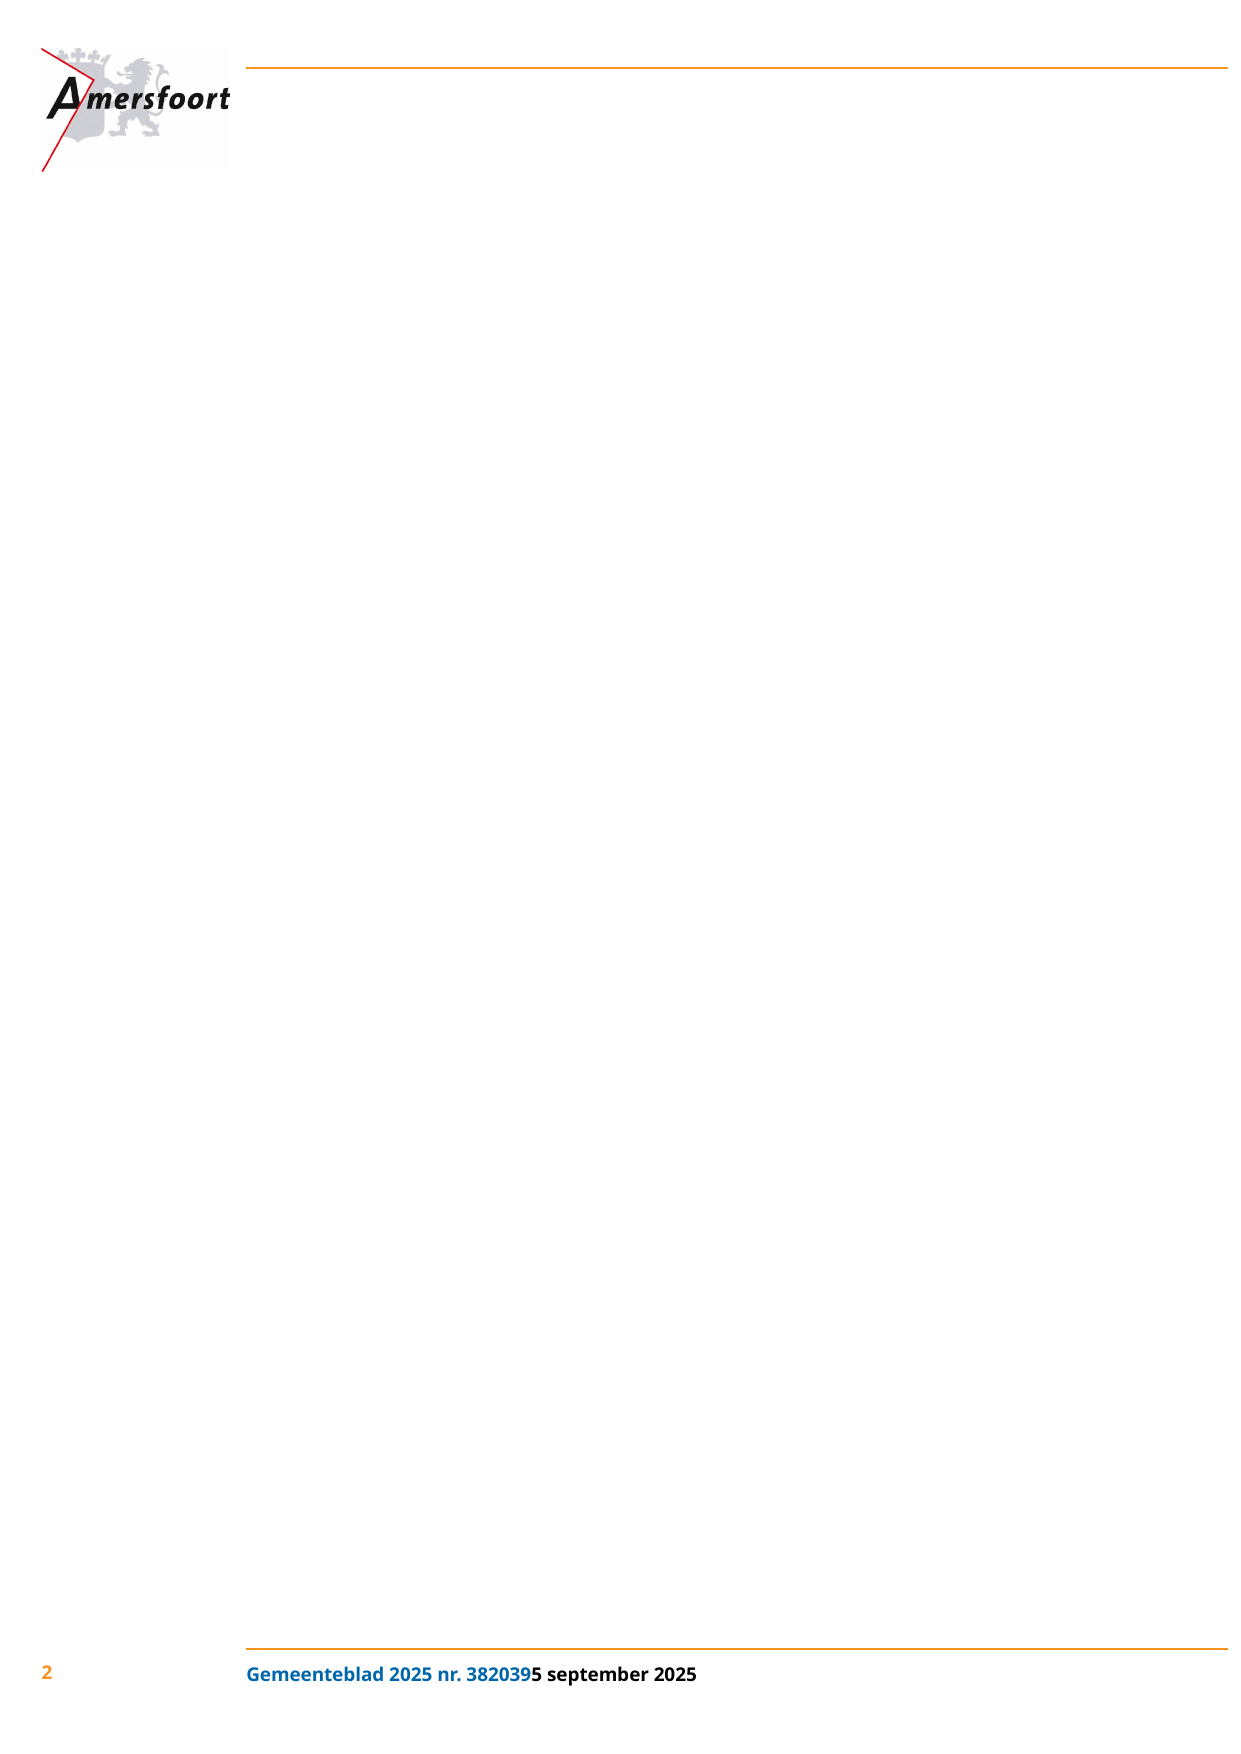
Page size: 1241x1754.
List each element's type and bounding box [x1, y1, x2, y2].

picture [41, 47, 231, 172]
